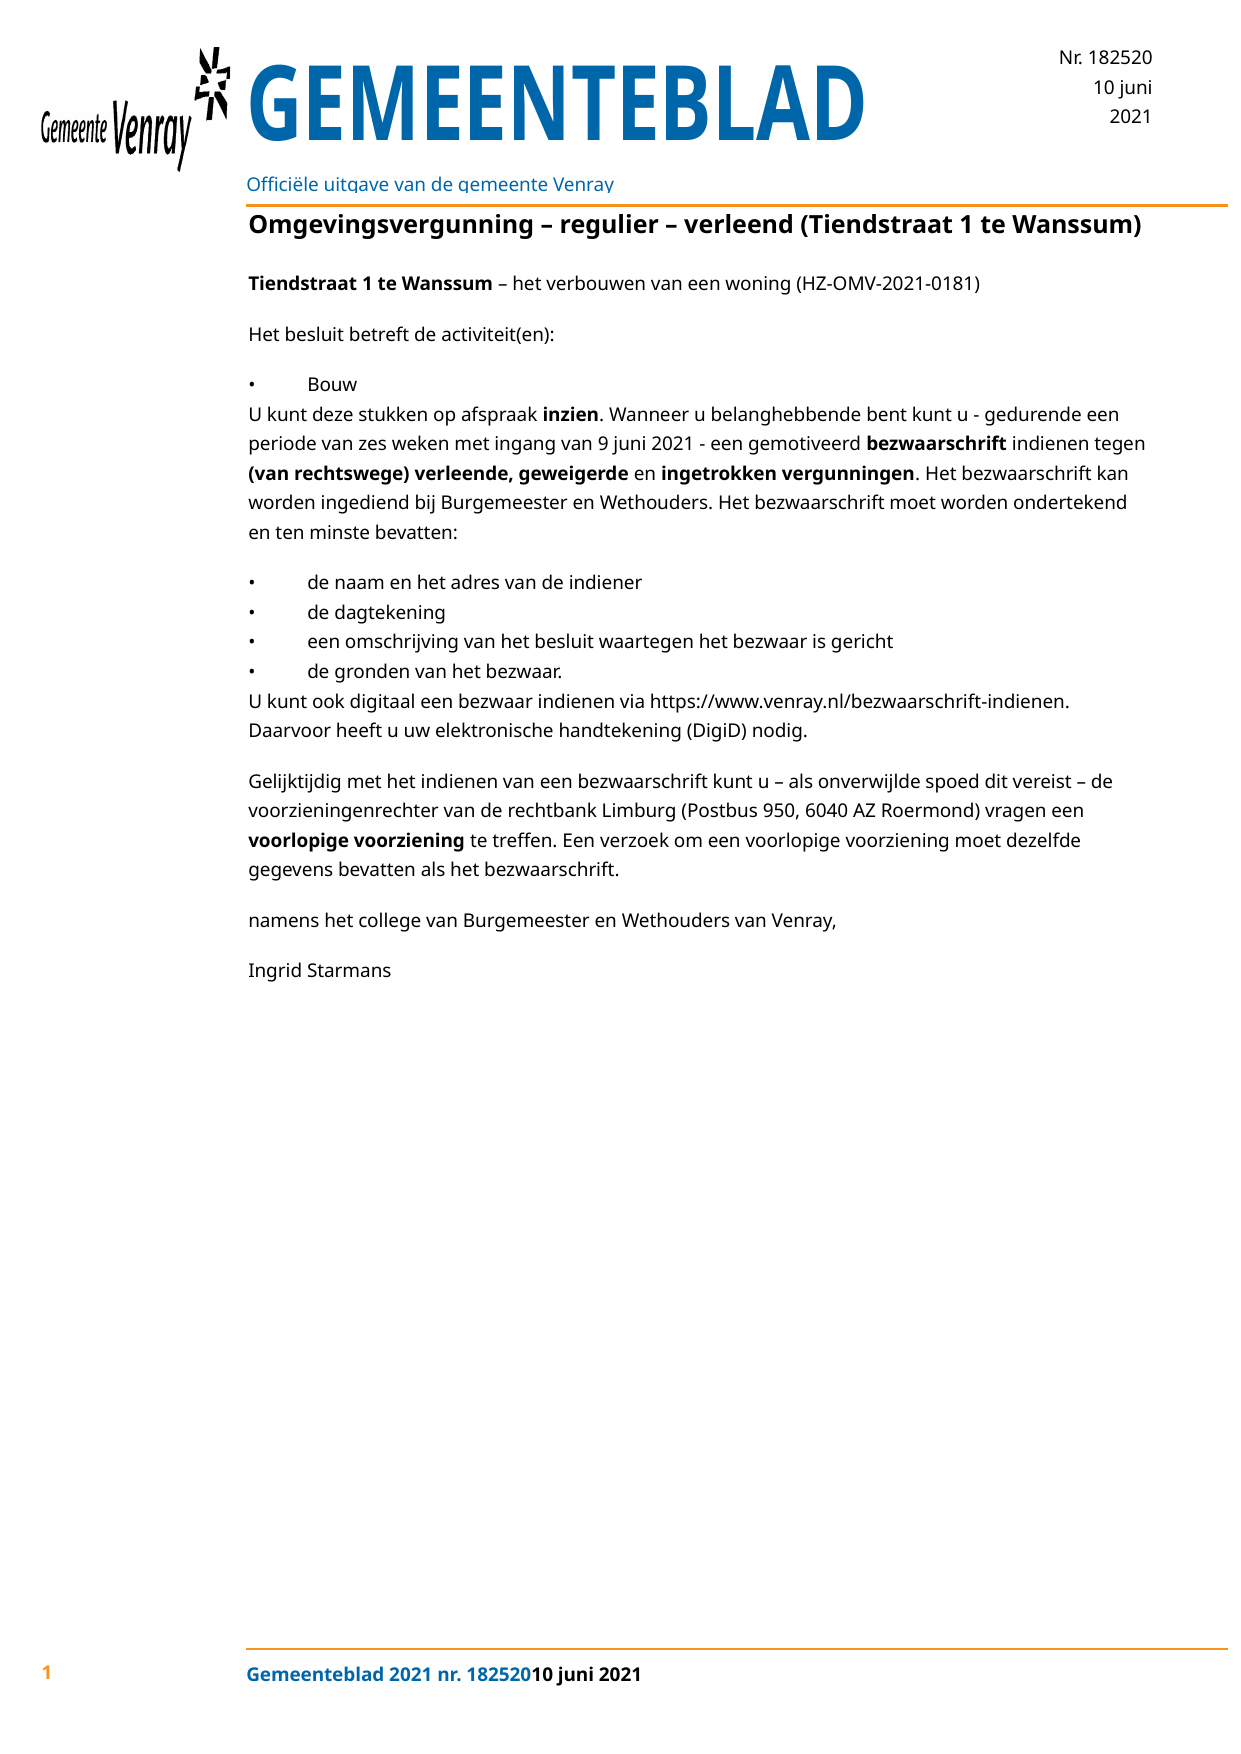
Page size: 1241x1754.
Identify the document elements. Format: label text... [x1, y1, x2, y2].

text U kunt ook digitaal een bezwaar indienen via https://www.venray.nl/bezwaarschrift-indienen. Daarvoor heeft u uw elektronische handtekening (DigiD) nodig. [248, 688, 1152, 743]
list de dagtekening [248, 599, 1152, 625]
text namens het college van Burgemeester en Wethouders van Venray, [248, 907, 1152, 933]
text U kunt deze stukken op afspraak inzien. Wanneer u belanghebbende bent kunt u - gedurende een periode van zes weken met ingang van 9 juni 2021 - een gemotiveerd bezwaarschrift indienen tegen (van rechtswege) verleende, geweigerde en ingetrokken vergunningen. Het bezwaarschrift kan worden ingediend bij Burgemeester en Wethouders. Het bezwaarschrift moet worden ondertekend en ten minste bevatten: [248, 401, 1152, 545]
text Het besluit betreft de activiteit(en): [248, 321, 1152, 346]
text Gelijktijdig met het indienen van een bezwaarschrift kunt u – als onverwijlde spoed dit vereist – de voorzieningenrechter van de rechtbank Limburg (Postbus 950, 6040 AZ Roermond) vragen een voorlopige voorziening te treffen. Een verzoek om een voorlopige voorziening moet dezelfde gegevens bevatten als het bezwaarschrift. [248, 768, 1152, 882]
list de naam en het adres van de indiener [248, 569, 1152, 595]
text Omgevingsvergunning – regulier – verleend (Tiendstraat 1 te Wanssum) [248, 207, 1152, 241]
text Tiendstraat 1 te Wanssum – het verbouwen van een woning (HZ-OMV-2021-0181) [248, 270, 1152, 296]
list Bouw [248, 371, 1152, 397]
text Ingrid Starmans [248, 957, 1152, 983]
list een omschrijving van het besluit waartegen het bezwaar is gericht [248, 629, 1152, 654]
picture [41, 47, 231, 172]
list de gronden van het bezwaar. [248, 658, 1152, 684]
